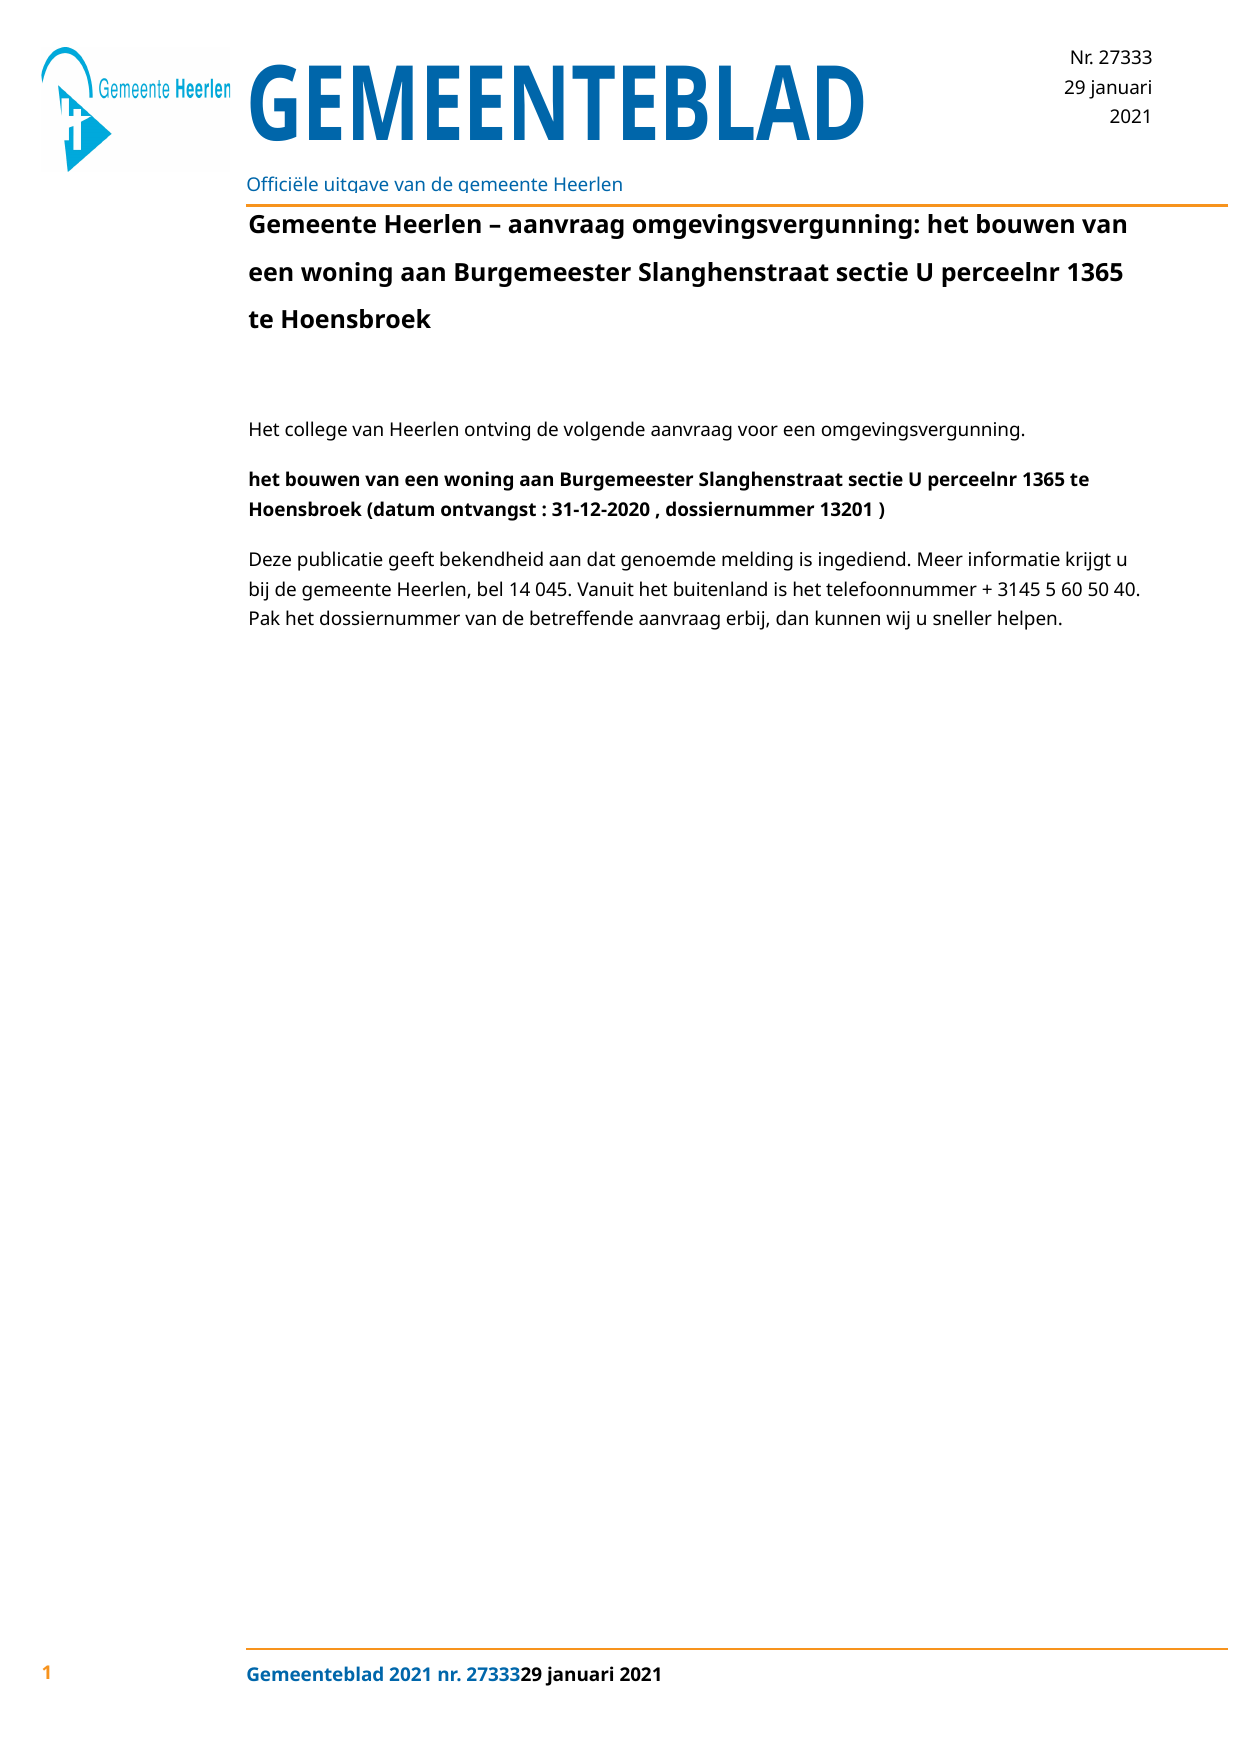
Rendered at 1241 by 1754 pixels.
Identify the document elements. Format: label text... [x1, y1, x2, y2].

picture [41, 47, 59, 70]
text Gemeente Heerlen – aanvraag omgevingsvergunning: het bouwen van een woning aan Burgemeester Slanghenstraat sectie U perceelnr 1365 te Hoensbroek [248, 207, 1152, 336]
text Deze publicatie geeft bekendheid aan dat genoemde melding is ingediend. Meer informatie krijgt u bij de gemeente Heerlen, bel 14 045. Vanuit het buitenland is het telefoonnummer + 3145 5 60 50 40. Pak het dossiernummer van de betreffende aanvraag erbij, dan kunnen wij u sneller helpen. [248, 546, 1152, 631]
text Het college van Heerlen ontving de volgende aanvraag voor een omgevingsvergunning. [248, 416, 1152, 442]
text het bouwen van een woning aan Burgemeester Slanghenstraat sectie U perceelnr 1365 te Hoensbroek (datum ontvangst : 31-12-2020 , dossiernummer 13201 ) [248, 466, 1152, 522]
picture [41, 47, 231, 172]
